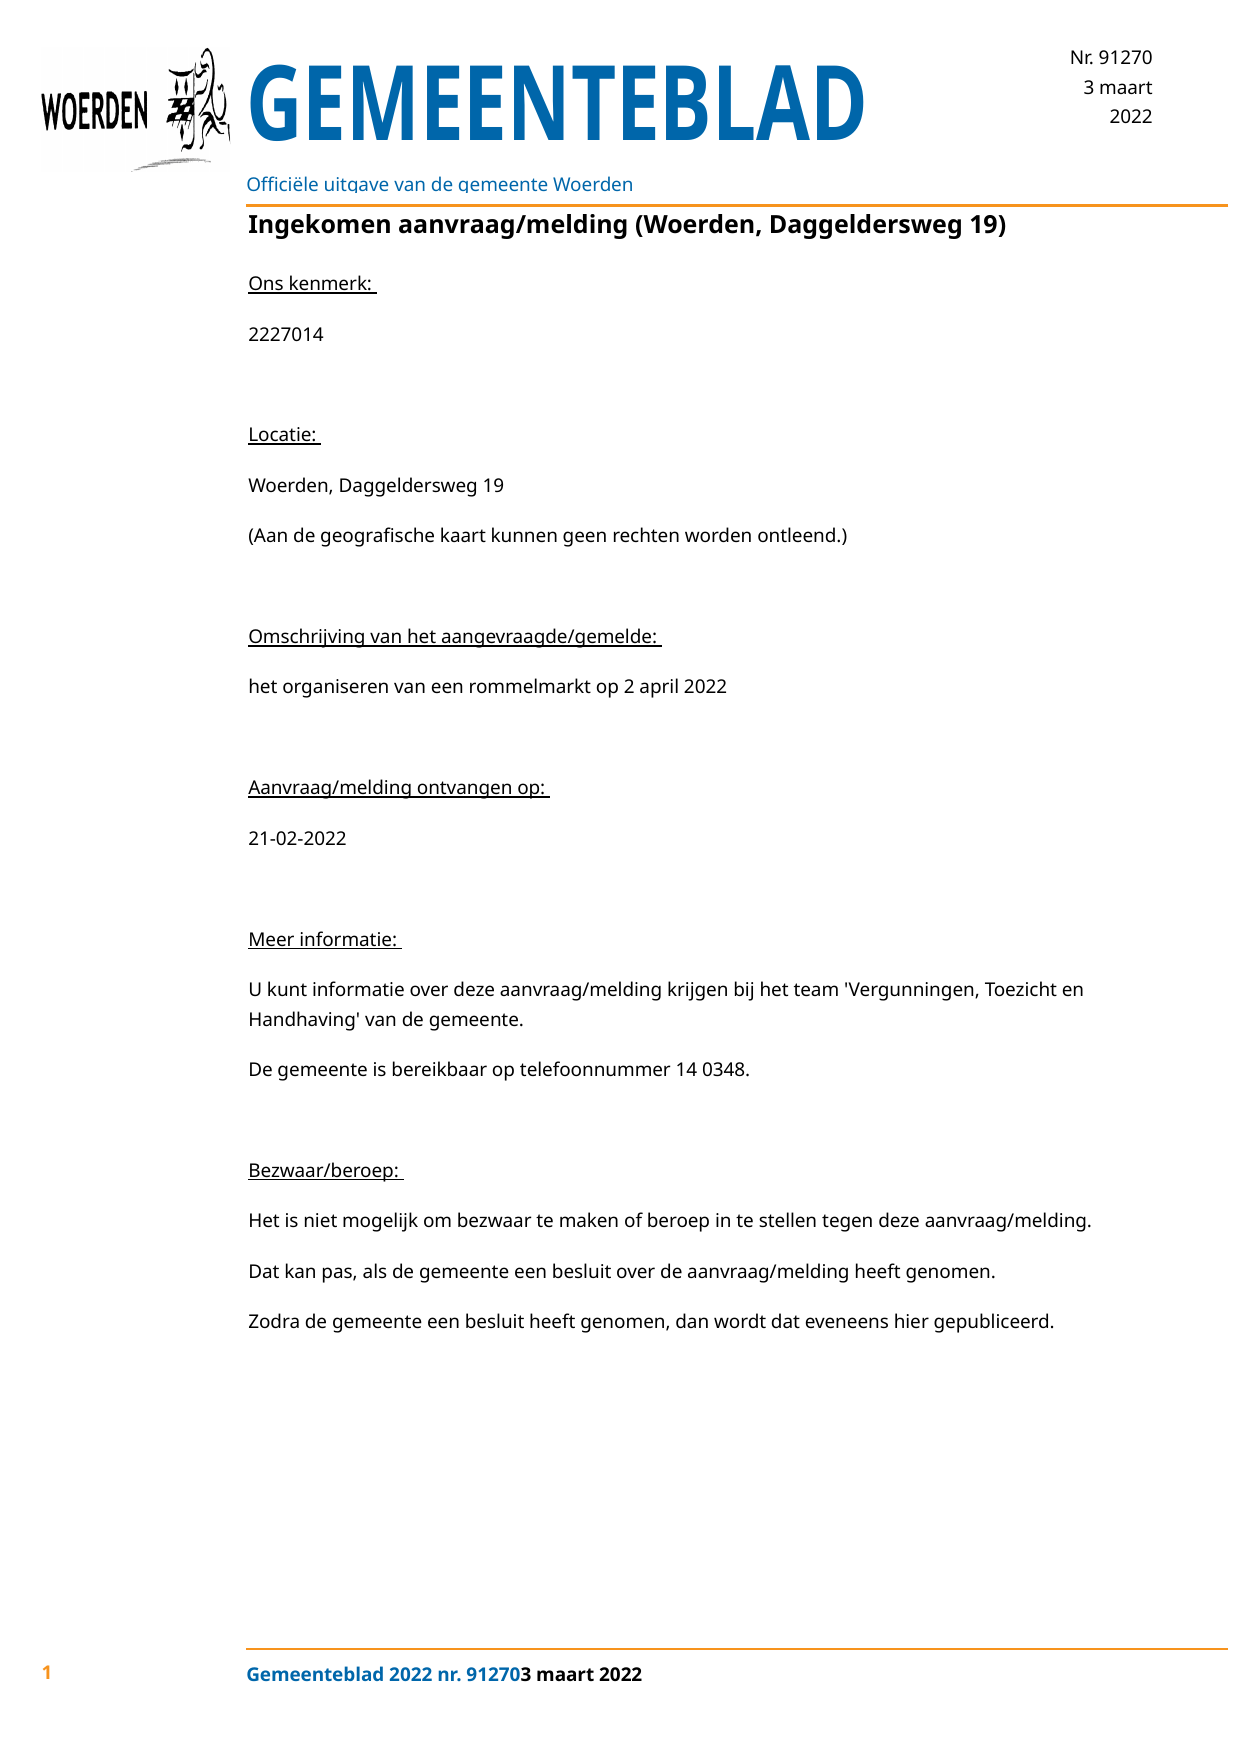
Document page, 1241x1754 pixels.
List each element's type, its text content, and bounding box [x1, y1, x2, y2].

text Ingekomen aanvraag/melding (Woerden, Daggeldersweg 19) [248, 207, 1152, 241]
text De gemeente is bereikbaar op telefoonnummer 14 0348. [248, 1056, 1152, 1082]
text U kunt informatie over deze aanvraag/melding krijgen bij het team 'Vergunningen, Toezicht en Handhaving' van de gemeente. [248, 976, 1152, 1031]
text het organiseren van een rommelmarkt op 2 april 2022 [248, 674, 1152, 699]
text Woerden, Daggeldersweg 19 [248, 472, 1152, 498]
text Zodra de gemeente een besluit heeft genomen, dan wordt dat eveneens hier gepubliceerd. [248, 1308, 1152, 1334]
text Ons kenmerk: [248, 270, 1152, 296]
text Meer informatie: [248, 926, 1152, 951]
text Locatie: [248, 422, 1152, 447]
text Dat kan pas, als de gemeente een besluit over de aanvraag/melding heeft genomen. [248, 1258, 1152, 1283]
text Het is niet mogelijk om bezwaar te maken of beroep in te stellen tegen deze aanvraag/melding. [248, 1207, 1152, 1233]
text (Aan de geografische kaart kunnen geen rechten worden ontleend.) [248, 522, 1152, 548]
text Bezwaar/beroep: [248, 1157, 1152, 1183]
text 2227014 [248, 321, 1152, 346]
text Omschrijving van het aangevraagde/gemelde: [248, 623, 1152, 649]
picture [41, 47, 231, 172]
text Aanvraag/melding ontvangen op: [248, 774, 1152, 800]
text 21-02-2022 [248, 825, 1152, 851]
